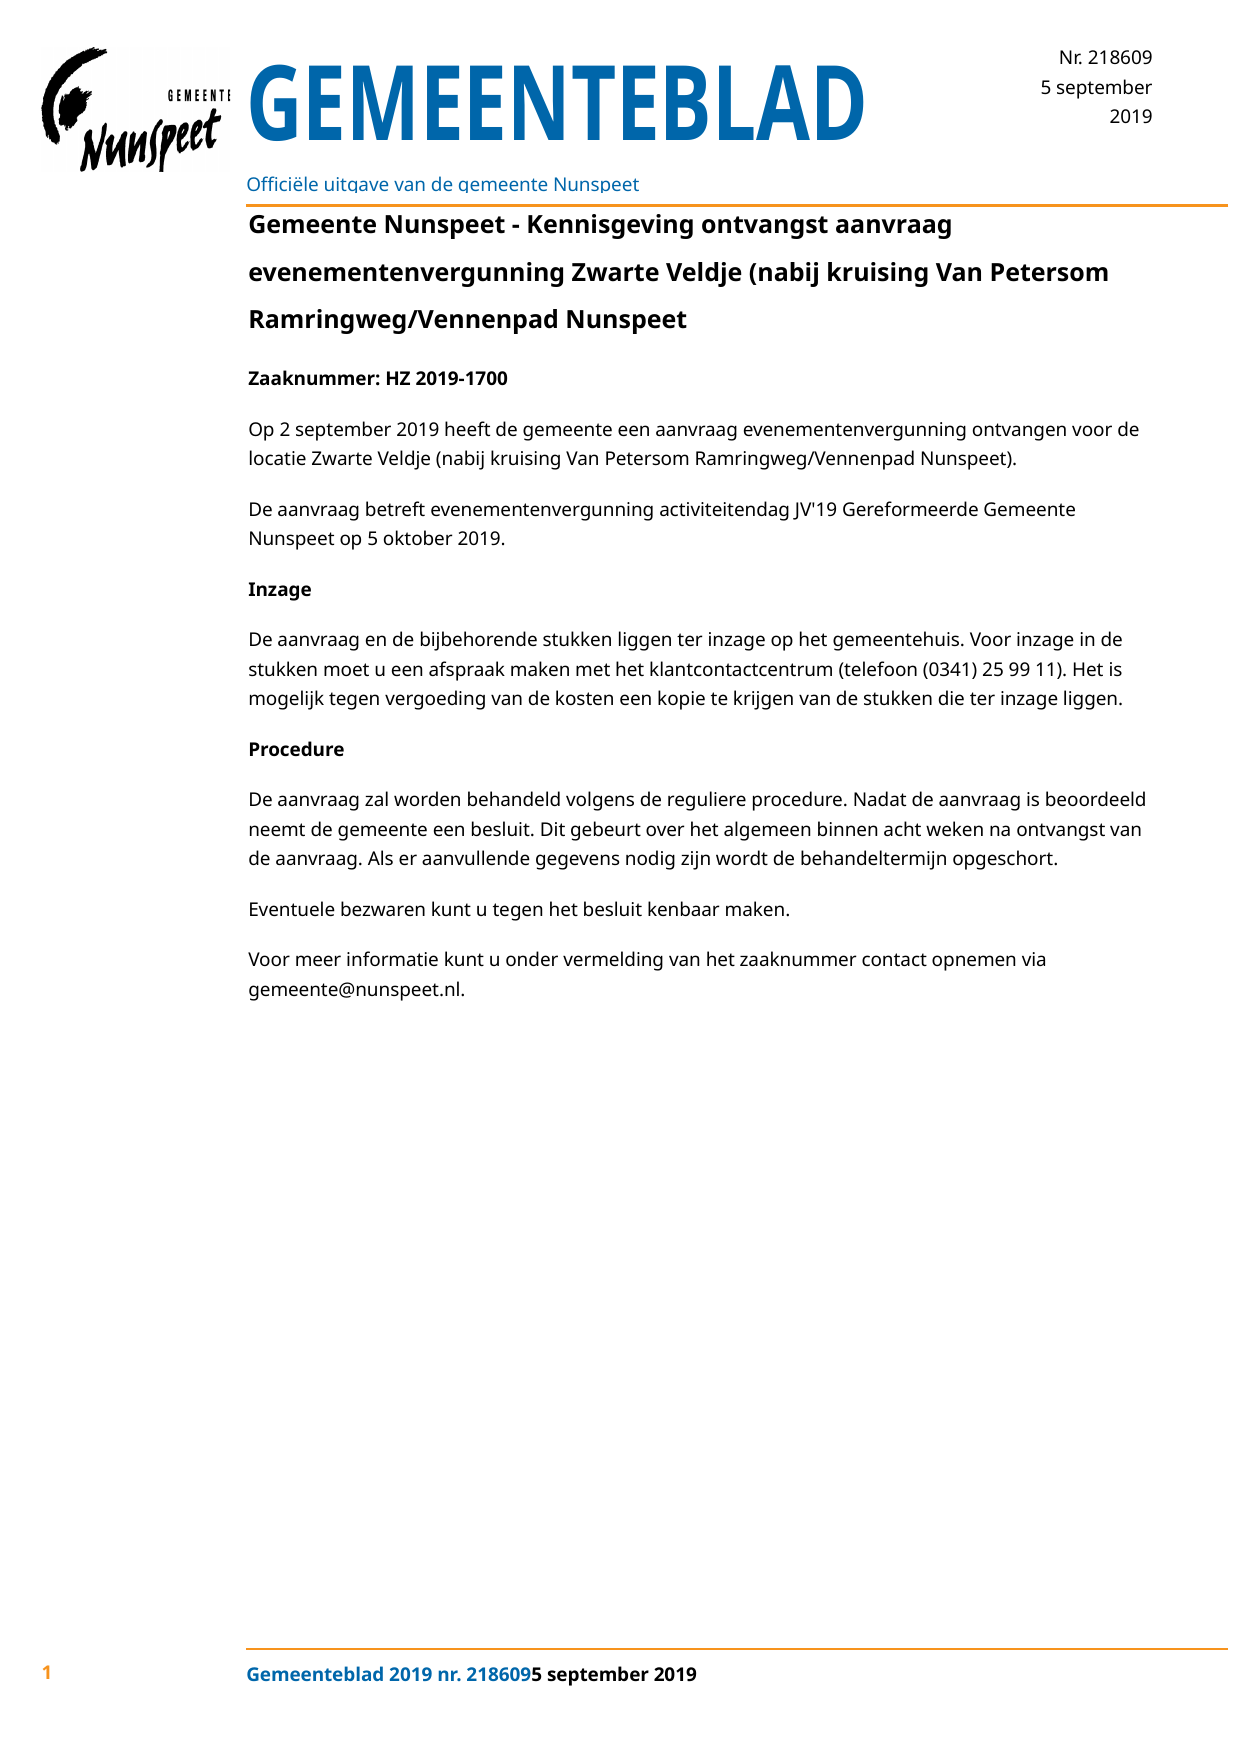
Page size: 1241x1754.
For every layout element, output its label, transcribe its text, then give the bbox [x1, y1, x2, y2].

text Inzage [248, 576, 1152, 602]
text Voor meer informatie kunt u onder vermelding van het zaaknummer contact opnemen via gemeente@nunspeet.nl. [248, 946, 1152, 1002]
text Op 2 september 2019 heeft de gemeente een aanvraag evenementenvergunning ontvangen voor de locatie Zwarte Veldje (nabij kruising Van Petersom Ramringweg/Vennenpad Nunspeet). [248, 416, 1152, 471]
picture [41, 47, 231, 172]
text De aanvraag zal worden behandeld volgens de reguliere procedure. Nadat de aanvraag is beoordeeld neemt de gemeente een besluit. Dit gebeurt over het algemeen binnen acht weken na ontvangst van de aanvraag. Als er aanvullende gegevens nodig zijn wordt de behandeltermijn opgeschort. [248, 786, 1152, 871]
text Gemeente Nunspeet - Kennisgeving ontvangst aanvraag evenementenvergunning Zwarte Veldje (nabij kruising Van Petersom Ramringweg/Vennenpad Nunspeet [248, 207, 1152, 336]
text Procedure [248, 736, 1152, 762]
text De aanvraag en de bijbehorende stukken liggen ter inzage op het gemeentehuis. Voor inzage in de stukken moet u een afspraak maken met het klantcontactcentrum (telefoon (0341) 25 99 11). Het is mogelijk tegen vergoeding van de kosten een kopie te krijgen van de stukken die ter inzage liggen. [248, 626, 1152, 711]
text Eventuele bezwaren kunt u tegen het besluit kenbaar maken. [248, 896, 1152, 922]
text Zaaknummer: HZ 2019-1700 [248, 366, 1152, 391]
text De aanvraag betreft evenementenvergunning activiteitendag JV'19 Gereformeerde Gemeente Nunspeet op 5 oktober 2019. [248, 496, 1152, 551]
